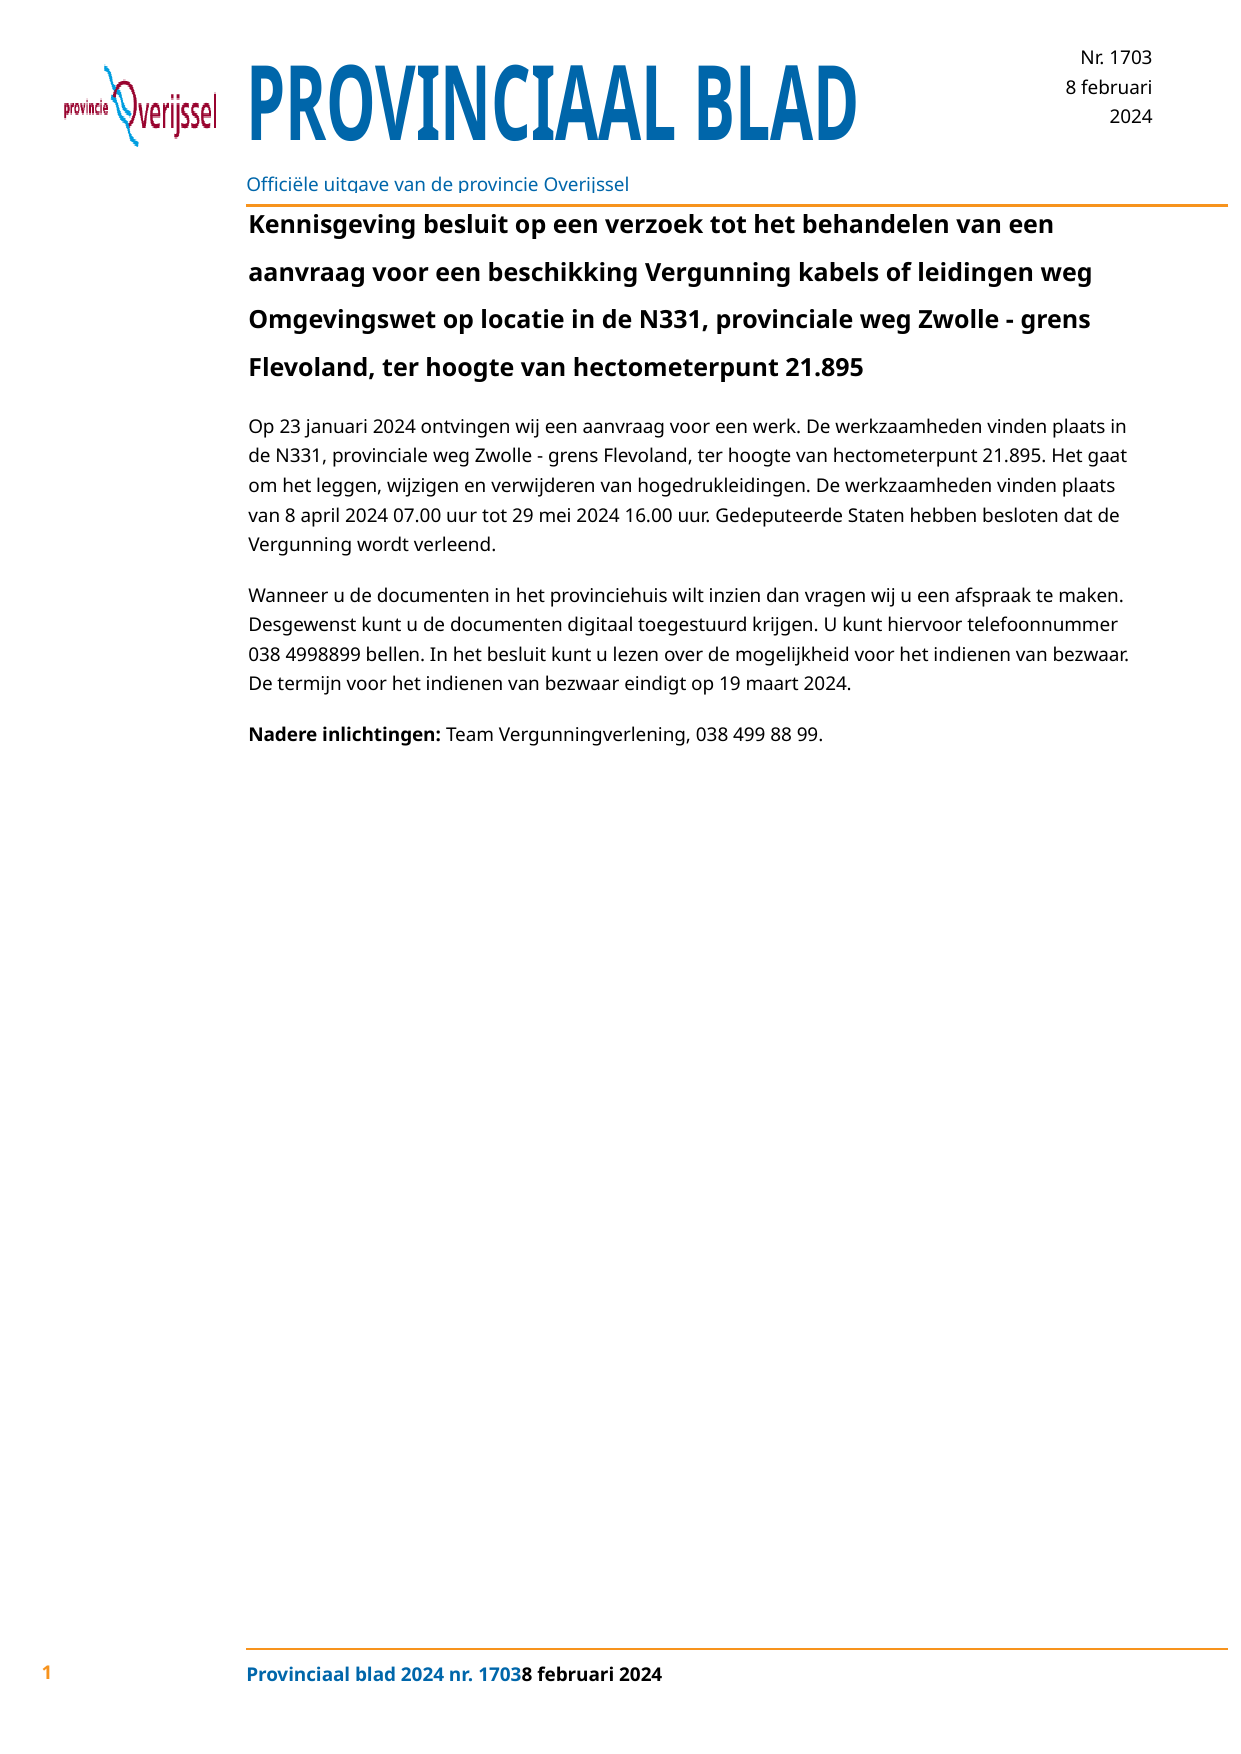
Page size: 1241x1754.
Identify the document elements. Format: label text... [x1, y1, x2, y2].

text Nadere inlichtingen: Team Vergunningverlening, 038 499 88 99. [248, 721, 1152, 747]
text Op 23 januari 2024 ontvingen wij een aanvraag voor een werk. De werkzaamheden vinden plaats in de N331, provinciale weg Zwolle - grens Flevoland, ter hoogte van hectometerpunt 21.895. Het gaat om het leggen, wijzigen en verwijderen van hogedrukleidingen. De werkzaamheden vinden plaats van 8 april 2024 07.00 uur tot 29 mei 2024 16.00 uur. Gedeputeerde Staten hebben besloten dat de Vergunning wordt verleend. [248, 413, 1152, 557]
picture [41, 47, 231, 172]
text Kennisgeving besluit op een verzoek tot het behandelen van een aanvraag voor een beschikking Vergunning kabels of leidingen weg Omgevingswet op locatie in de N331, provinciale weg Zwolle - grens Flevoland, ter hoogte van hectometerpunt 21.895 [248, 207, 1152, 384]
text Wanneer u de documenten in het provinciehuis wilt inzien dan vragen wij u een afspraak te maken. Desgewenst kunt u de documenten digitaal toegestuurd krijgen. U kunt hiervoor telefoonnummer 038 4998899 bellen. In het besluit kunt u lezen over de mogelijkheid voor het indienen van bezwaar. De termijn voor het indienen van bezwaar eindigt op 19 maart 2024. [248, 582, 1152, 696]
